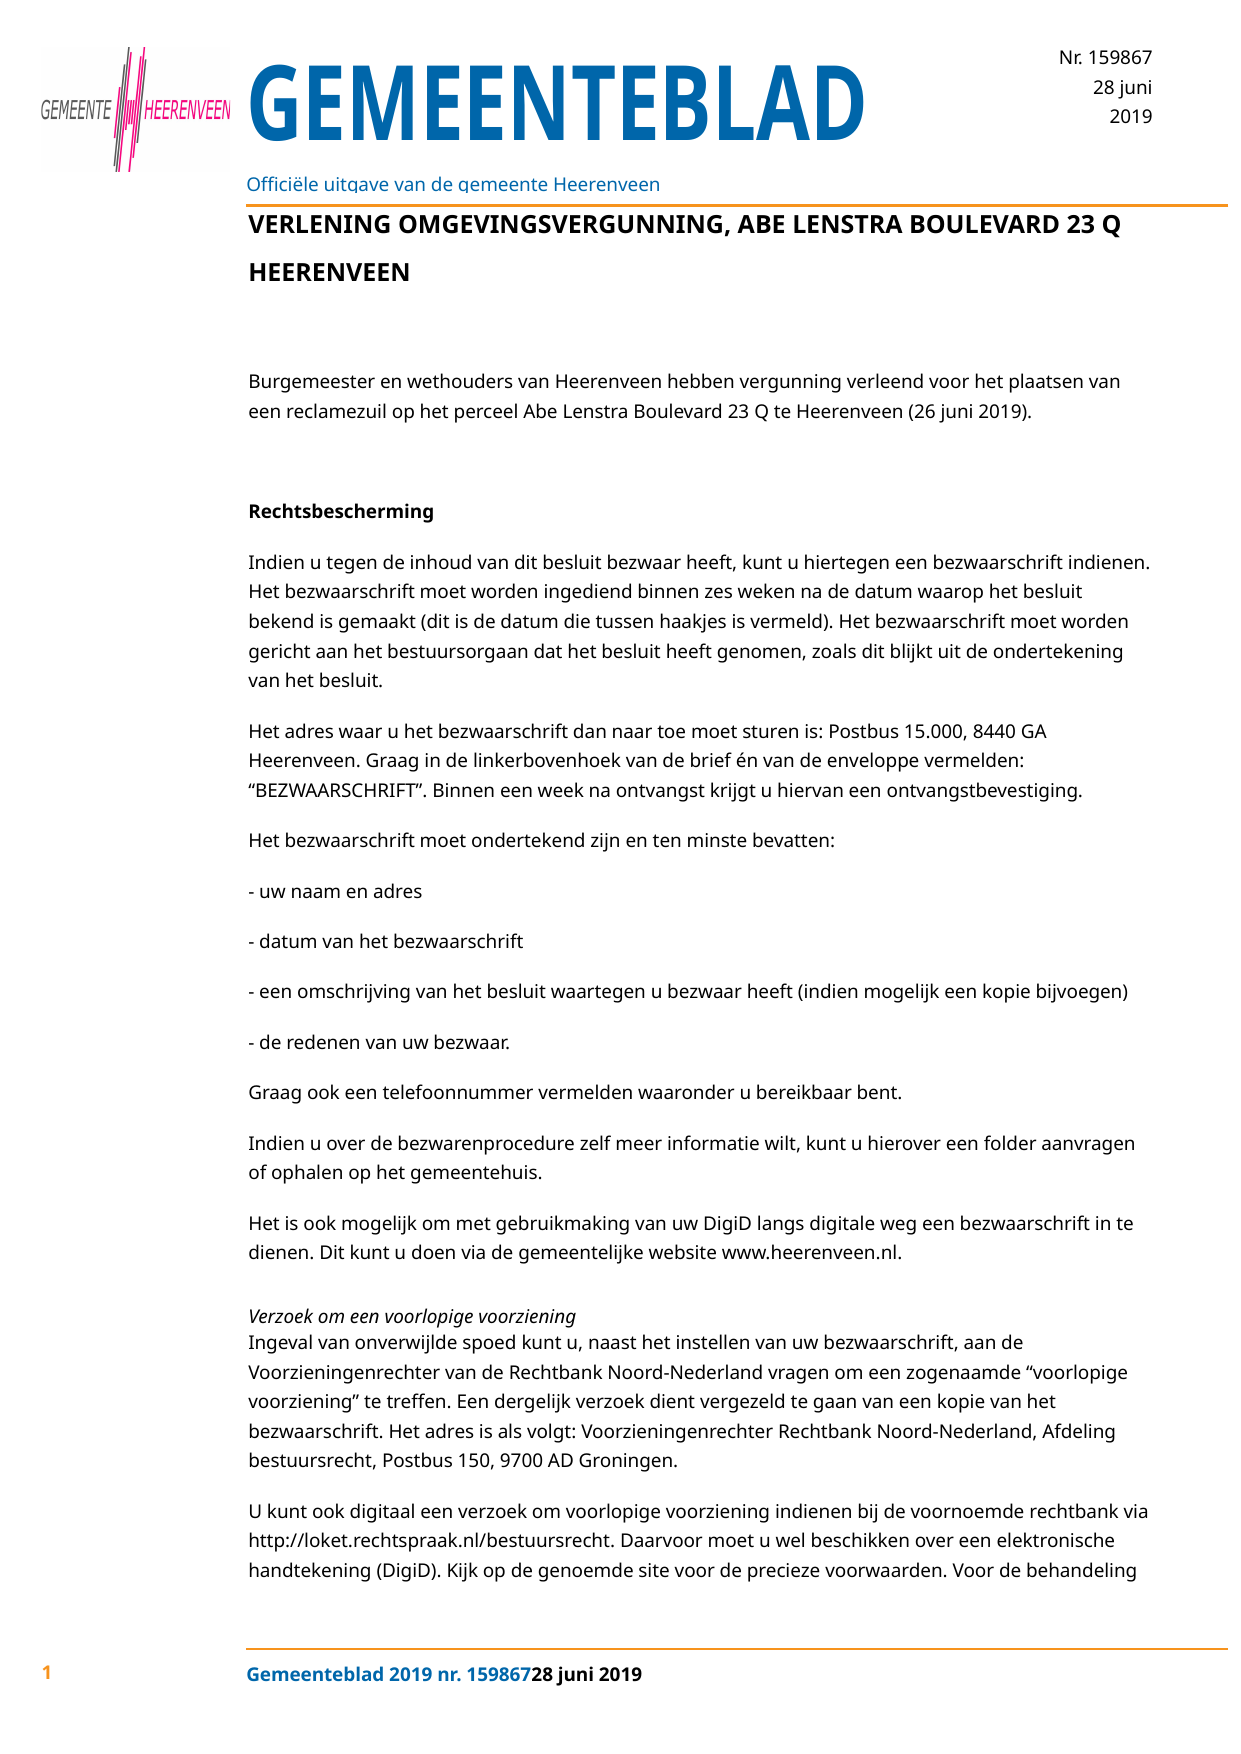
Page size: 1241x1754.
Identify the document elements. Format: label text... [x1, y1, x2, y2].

text Indien u tegen de inhoud van dit besluit bezwaar heeft, kunt u hiertegen een bezwaarschrift indienen. Het bezwaarschrift moet worden ingediend binnen zes weken na de datum waarop het besluit bekend is gemaakt (dit is de datum die tussen haakjes is vermeld). Het bezwaarschrift moet worden gericht aan het bestuursorgaan dat het besluit heeft genomen, zoals dit blijkt uit de ondertekening van het besluit. [248, 549, 1152, 693]
text - datum van het bezwaarschrift [248, 928, 1152, 954]
text Ingeval van onverwijlde spoed kunt u, naast het instellen van uw bezwaarschrift, aan de Voorzieningenrechter van de Rechtbank Noord-Nederland vragen om een zogenaamde “voorlopige voorziening” te treffen. Een dergelijk verzoek dient vergezeld te gaan van een kopie van het bezwaarschrift. Het adres is als volgt: Voorzieningenrechter Rechtbank Noord-Nederland, Afdeling bestuursrecht, Postbus 150, 9700 AD Groningen. [248, 1329, 1152, 1473]
text Rechtsbescherming [248, 499, 1152, 524]
text Burgemeester en wethouders van Heerenveen hebben vergunning verleend voor het plaatsen van een reclamezuil op het perceel Abe Lenstra Boulevard 23 Q te Heerenveen (26 juni 2019). [248, 368, 1152, 424]
text Indien u over de bezwarenprocedure zelf meer informatie wilt, kunt u hierover een folder aanvragen of ophalen op het gemeentehuis. [248, 1130, 1152, 1185]
text - een omschrijving van het besluit waartegen u bezwaar heeft (indien mogelijk een kopie bijvoegen) [248, 979, 1152, 1004]
text Het adres waar u het bezwaarschrift dan naar toe moet sturen is: Postbus 15.000, 8440 GA Heerenveen. Graag in de linkerbovenhoek van de brief én van de enveloppe vermelden: “BEZWAARSCHRIFT”. Binnen een week na ontvangst krijgt u hiervan een ontvangstbevestiging. [248, 718, 1152, 803]
text Het bezwaarschrift moet ondertekend zijn en ten minste bevatten: [248, 827, 1152, 853]
text U kunt ook digitaal een verzoek om voorlopige voorziening indienen bij de voornoemde rechtbank via http://loket.rechtspraak.nl/bestuursrecht. Daarvoor moet u wel beschikken over een elektronische handtekening (DigiD). Kijk op de genoemde site voor de precieze voorwaarden. Voor de behandeling [248, 1498, 1152, 1583]
text - de redenen van uw bezwaar. [248, 1029, 1152, 1055]
text Het is ook mogelijk om met gebruikmaking van uw DigiD langs digitale weg een bezwaarschrift in te dienen. Dit kunt u doen via de gemeentelijke website www.heerenveen.nl. [248, 1210, 1152, 1265]
text - uw naam en adres [248, 878, 1152, 904]
text Graag ook een telefoonnummer vermelden waaronder u bereikbaar bent. [248, 1079, 1152, 1105]
text VERLENING OMGEVINGSVERGUNNING, ABE LENSTRA BOULEVARD 23 Q HEERENVEEN [248, 207, 1152, 288]
text Verzoek om een voorlopige voorziening [248, 1303, 1152, 1329]
picture [41, 47, 231, 172]
